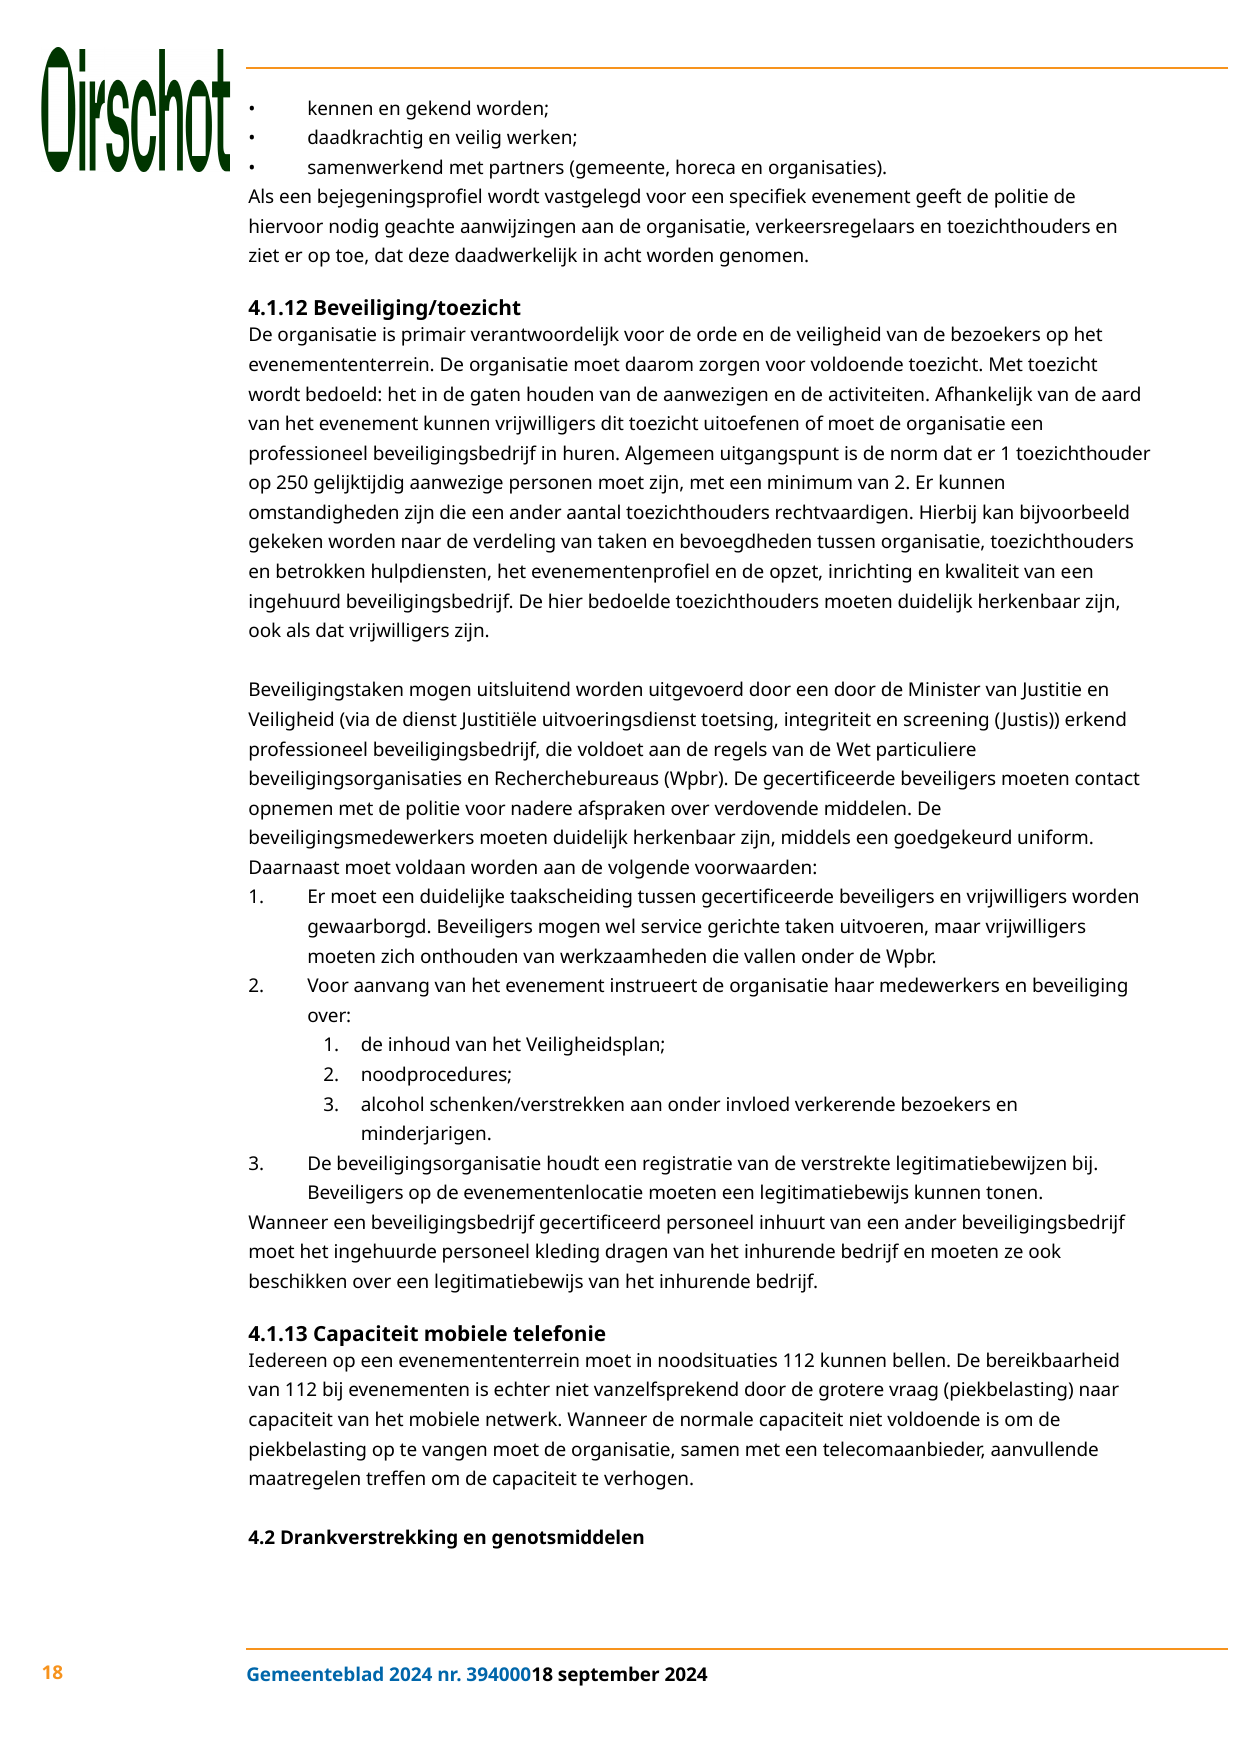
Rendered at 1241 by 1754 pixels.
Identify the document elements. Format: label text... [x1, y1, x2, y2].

text Als een bejegeningsprofiel wordt vastgelegd voor een specifiek evenement geeft de politie de hiervoor nodig geachte aanwijzingen aan de organisatie, verkeersregelaars en toezichthouders en ziet er op toe, dat deze daadwerkelijk in acht worden genomen. [248, 183, 1152, 268]
text De organisatie is primair verantwoordelijk voor de orde en de veiligheid van de bezoekers op het evenemententerrein. De organisatie moet daarom zorgen voor voldoende toezicht. Met toezicht wordt bedoeld: het in de gaten houden van de aanwezigen en de activiteiten. Afhankelijk van de aard van het evenement kunnen vrijwilligers dit toezicht uitoefenen of moet de organisatie een professioneel beveiligingsbedrijf in huren. Algemeen uitgangspunt is de norm dat er 1 toezichthouder op 250 gelijktijdig aanwezige personen moet zijn, met een minimum van 2. Er kunnen omstandigheden zijn die een ander aantal toezichthouders rechtvaardigen. Hierbij kan bijvoorbeeld gekeken worden naar de verdeling van taken en bevoegdheden tussen organisatie, toezichthouders en betrokken hulpdiensten, het evenementenprofiel en de opzet, inrichting en kwaliteit van een ingehuurd beveiligingsbedrijf. De hier bedoelde toezichthouders moeten duidelijk herkenbaar zijn, ook als dat vrijwilligers zijn. [248, 322, 1152, 643]
list samenwerkend met partners (gemeente, horeca en organisaties). [248, 154, 1152, 180]
text 4.1.13 Capaciteit mobiele telefonie [248, 1319, 1152, 1347]
list kennen en gekend worden; [248, 95, 1152, 121]
list de inhoud van het Veiligheidsplan; [323, 1032, 1152, 1057]
text Iedereen op een evenemententerrein moet in noodsituaties 112 kunnen bellen. De bereikbaarheid van 112 bij evenementen is echter niet vanzelfsprekend door de grotere vraag (piekbelasting) naar capaciteit van het mobiele netwerk. Wanneer de normale capaciteit niet voldoende is om de piekbelasting op te vangen moet de organisatie, samen met een telecomaanbieder, aanvullende maatregelen treffen om de capaciteit te verhogen. [248, 1347, 1152, 1491]
text Beveiligingstaken mogen uitsluitend worden uitgevoerd door een door de Minister van Justitie en Veiligheid (via de dienst Justitiële uitvoeringsdienst toetsing, integriteit en screening (Justis)) erkend professioneel beveiligingsbedrijf, die voldoet aan de regels van de Wet particuliere beveiligingsorganisaties en Recherchebureaus (Wpbr). De gecertificeerde beveiligers moeten contact opnemen met de politie voor nadere afspraken over verdovende middelen. De beveiligingsmedewerkers moeten duidelijk herkenbaar zijn, middels een goedgekeurd uniform. Daarnaast moet voldaan worden aan de volgende voorwaarden: [248, 677, 1152, 880]
list De beveiligingsorganisatie houdt een registratie van de verstrekte legitimatiebewijzen bij. Beveiligers op de evenementenlocatie moeten een legitimatiebewijs kunnen tonen. [248, 1150, 1152, 1205]
text Wanneer een beveiligingsbedrijf gecertificeerd personeel inhuurt van een ander beveiligingsbedrijf moet het ingehuurde personeel kleding dragen van het inhurende bedrijf en moeten ze ook beschikken over een legitimatiebewijs van het inhurende bedrijf. [248, 1209, 1152, 1294]
picture [41, 47, 231, 172]
text 4.1.12 Beveiliging/toezicht [248, 293, 1152, 322]
list daadkrachtig en veilig werken; [248, 124, 1152, 150]
list Er moet een duidelijke taakscheiding tussen gecertificeerde beveiligers en vrijwilligers worden gewaarborgd. Beveiligers mogen wel service gerichte taken uitvoeren, maar vrijwilligers moeten zich onthouden van werkzaamheden die vallen onder de Wpbr. [248, 884, 1152, 968]
text 4.2 Drankverstrekking en genotsmiddelen [248, 1524, 1152, 1550]
list Voor aanvang van het evenement instrueert de organisatie haar medewerkers en beveiliging over: [248, 972, 1152, 1028]
list alcohol schenken/verstrekken aan onder invloed verkerende bezoekers en minderjarigen. [323, 1091, 1152, 1146]
list noodprocedures; [323, 1061, 1152, 1087]
